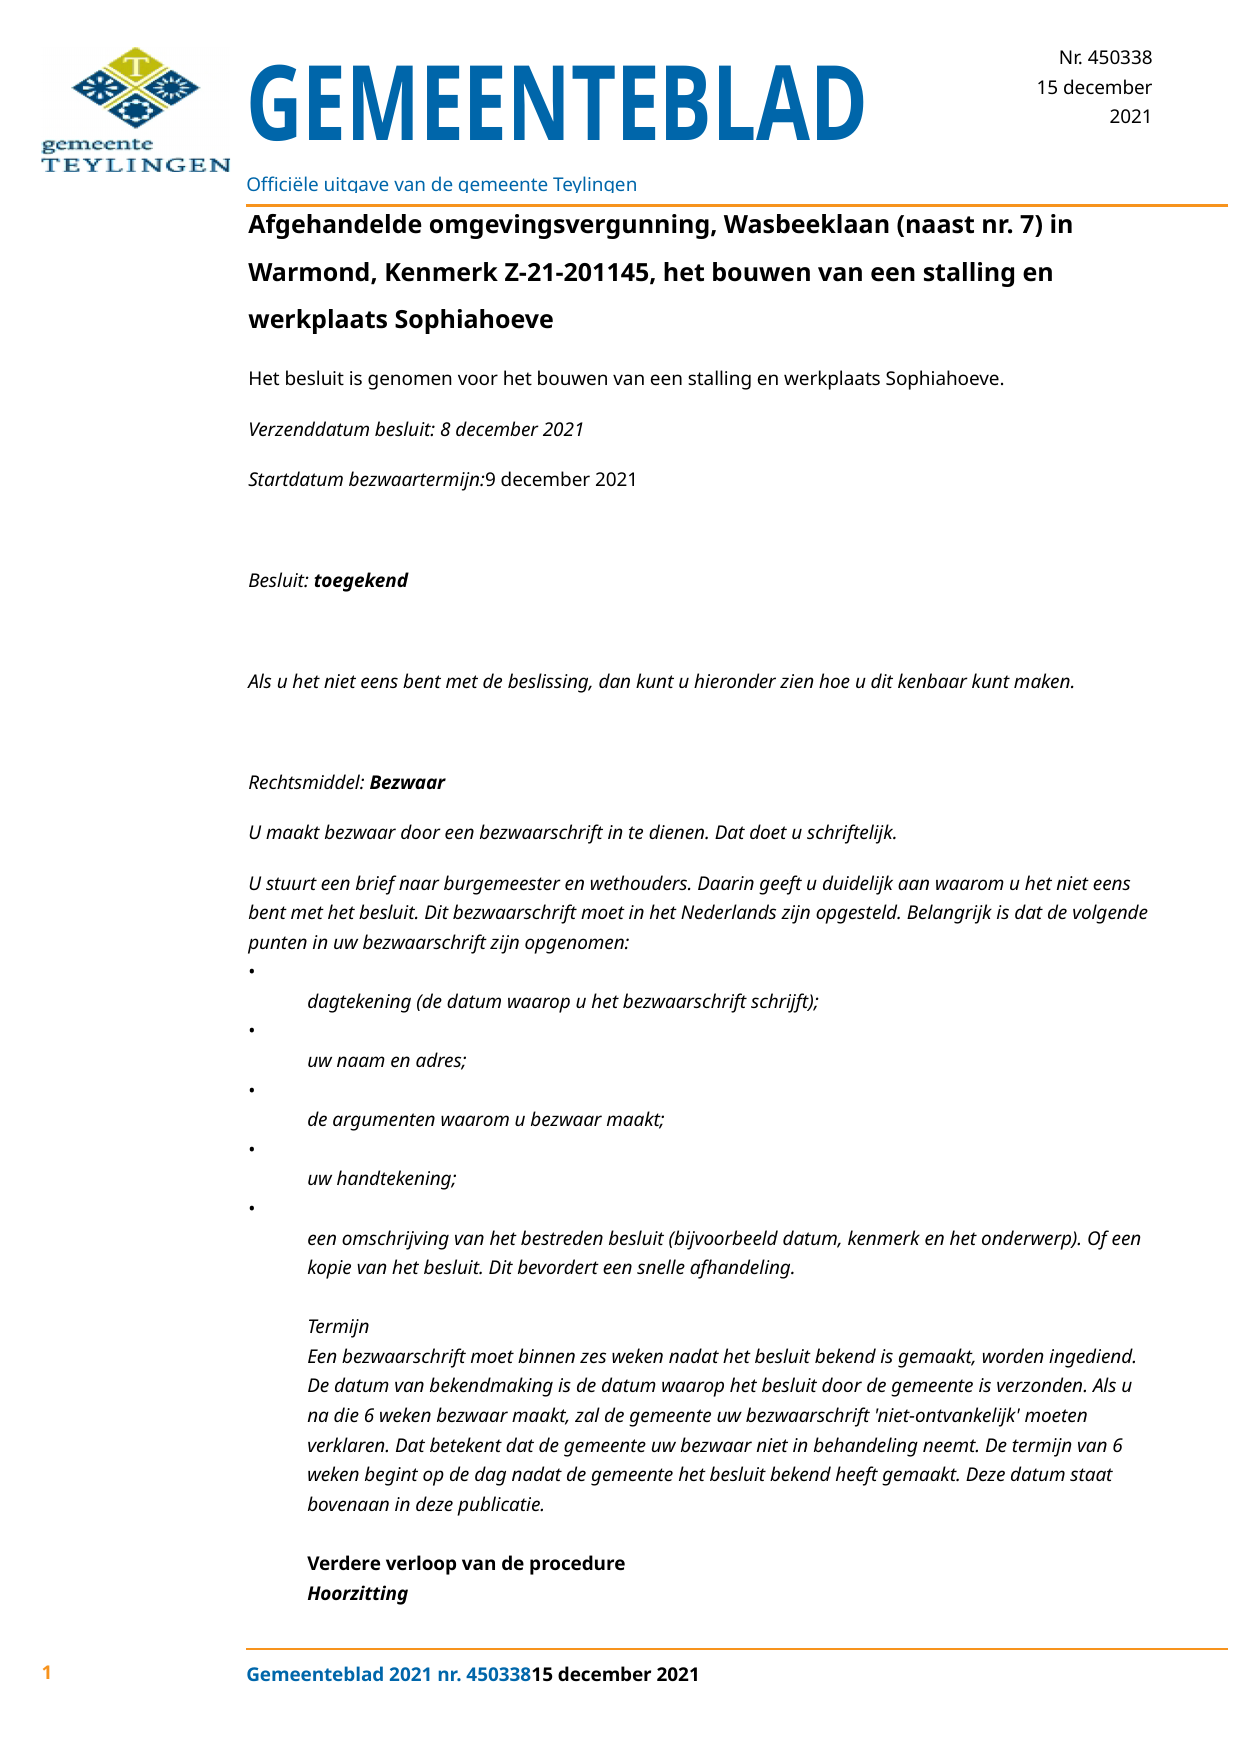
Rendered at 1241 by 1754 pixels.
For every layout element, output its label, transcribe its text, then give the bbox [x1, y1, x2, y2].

list uw handtekening; [248, 1166, 1152, 1191]
picture [41, 47, 231, 172]
text U stuurt een brief naar burgemeester en wethouders. Daarin geeft u duidelijk aan waarom u het niet eens bent met het besluit. Dit bezwaarschrift moet in het Nederlands zijn opgesteld. Belangrijk is dat de volgende punten in uw bezwaarschrift zijn opgenomen: [248, 870, 1152, 954]
text Als u het niet eens bent met de beslissing, dan kunt u hieronder zien hoe u dit kenbaar kunt maken. [248, 668, 1152, 694]
text Verzenddatum besluit: 8 december 2021 [248, 416, 1152, 442]
list Verdere verloop van de procedure [248, 1550, 1152, 1576]
list de argumenten waarom u bezwaar maakt; [248, 1106, 1152, 1132]
text Rechtsmiddel: Bezwaar [248, 769, 1152, 794]
list dagtekening (de datum waarop u het bezwaarschrift schrijft); [248, 988, 1152, 1014]
text Startdatum bezwaartermijn:9 december 2021 [248, 466, 1152, 492]
text Besluit: toegekend [248, 567, 1152, 593]
list Termijn [248, 1313, 1152, 1339]
list Hoorzitting [248, 1580, 1152, 1605]
text Afgehandelde omgevingsvergunning, Wasbeeklaan (naast nr. 7) in Warmond, Kenmerk Z-21-201145, het bouwen van een stalling en werkplaats Sophiahoeve [248, 207, 1152, 336]
text U maakt bezwaar door een bezwaarschrift in te dienen. Dat doet u schriftelijk. [248, 819, 1152, 845]
text Het besluit is genomen voor het bouwen van een stalling en werkplaats Sophiahoeve. [248, 366, 1152, 391]
list een omschrijving van het bestreden besluit (bijvoorbeeld datum, kenmerk en het onderwerp). Of een kopie van het besluit. Dit bevordert een snelle afhandeling. [248, 1225, 1152, 1280]
list Een bezwaarschrift moet binnen zes weken nadat het besluit bekend is gemaakt, worden ingediend. De datum van bekendmaking is de datum waarop het besluit door de gemeente is verzonden. Als u na die 6 weken bezwaar maakt, zal de gemeente uw bezwaarschrift 'niet-ontvankelijk' moeten verklaren. Dat betekent dat de gemeente uw bezwaar niet in behandeling neemt. De termijn van 6 weken begint op de dag nadat de gemeente het besluit bekend heeft gemaakt. Deze datum staat bovenaan in deze publicatie. [248, 1343, 1152, 1517]
list uw naam en adres; [248, 1047, 1152, 1073]
